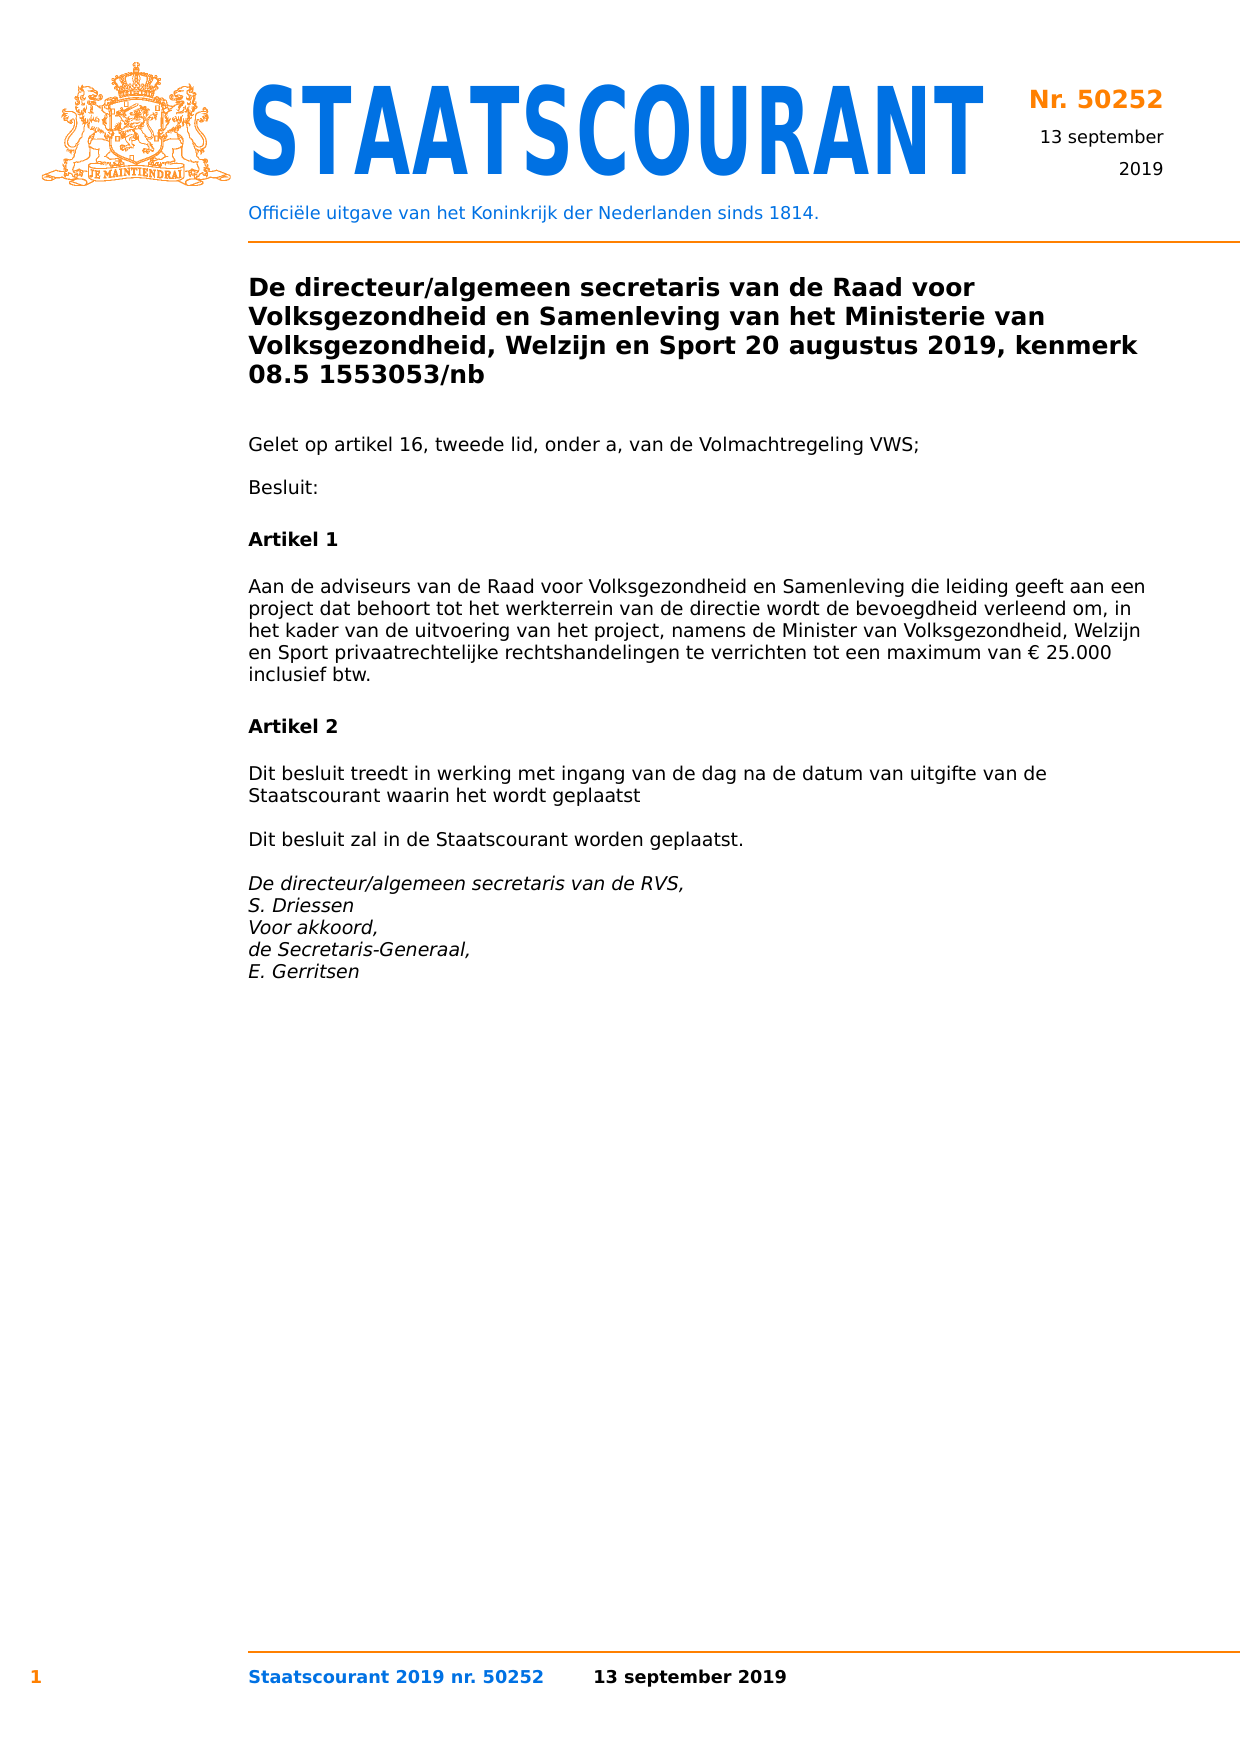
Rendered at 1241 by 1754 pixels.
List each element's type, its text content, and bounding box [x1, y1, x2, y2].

picture [41, 62, 231, 186]
text De directeur/algemeen secretaris van de RVS, S. Driessen Voor akkoord, de Secretaris-Generaal, E. Gerritsen [248, 873, 1163, 983]
text Dit besluit treedt in werking met ingang van de dag na de datum van uitgifte van de Staatscourant waarin het wordt geplaatst [248, 763, 1163, 807]
table_header STAATSCOURANT [248, 62, 998, 203]
text Dit besluit zal in de Staatscourant worden geplaatst. [248, 829, 1163, 851]
table_header [25, 62, 248, 241]
table_cell 2019 [998, 153, 1240, 203]
text Aan de adviseurs van de Raad voor Volksgezondheid en Samenleving die leiding geeft aan een project dat behoort tot het werkterrein van de directie wordt de bevoegdheid verleend om, in het kader van de uitvoering van het project, namens de Minister van Volksgezondheid, Welzijn en Sport privaatrechtelijke rechtshandelingen te verrichten tot een maximum van € 25.000 inclusief btw. [248, 576, 1163, 686]
subtitle De directeur/algemeen secretaris van de Raad voor Volksgezondheid en Samenleving van het Ministerie van Volksgezondheid, Welzijn en Sport 20 augustus 2019, kenmerk 08.5 1553053/nb [248, 273, 1163, 390]
table_header Nr. 50252 [998, 62, 1240, 121]
table_cell 13 september [998, 121, 1240, 153]
subtitle Artikel 2 [248, 716, 1163, 738]
subtitle Artikel 1 [248, 529, 1163, 551]
text Besluit: [248, 477, 1163, 499]
text Gelet op artikel 16, tweede lid, onder a, van de Volmachtregeling VWS; [248, 433, 1163, 455]
table_cell Officiële uitgave van het Koninkrijk der Nederlanden sinds 1814. [248, 203, 1240, 241]
